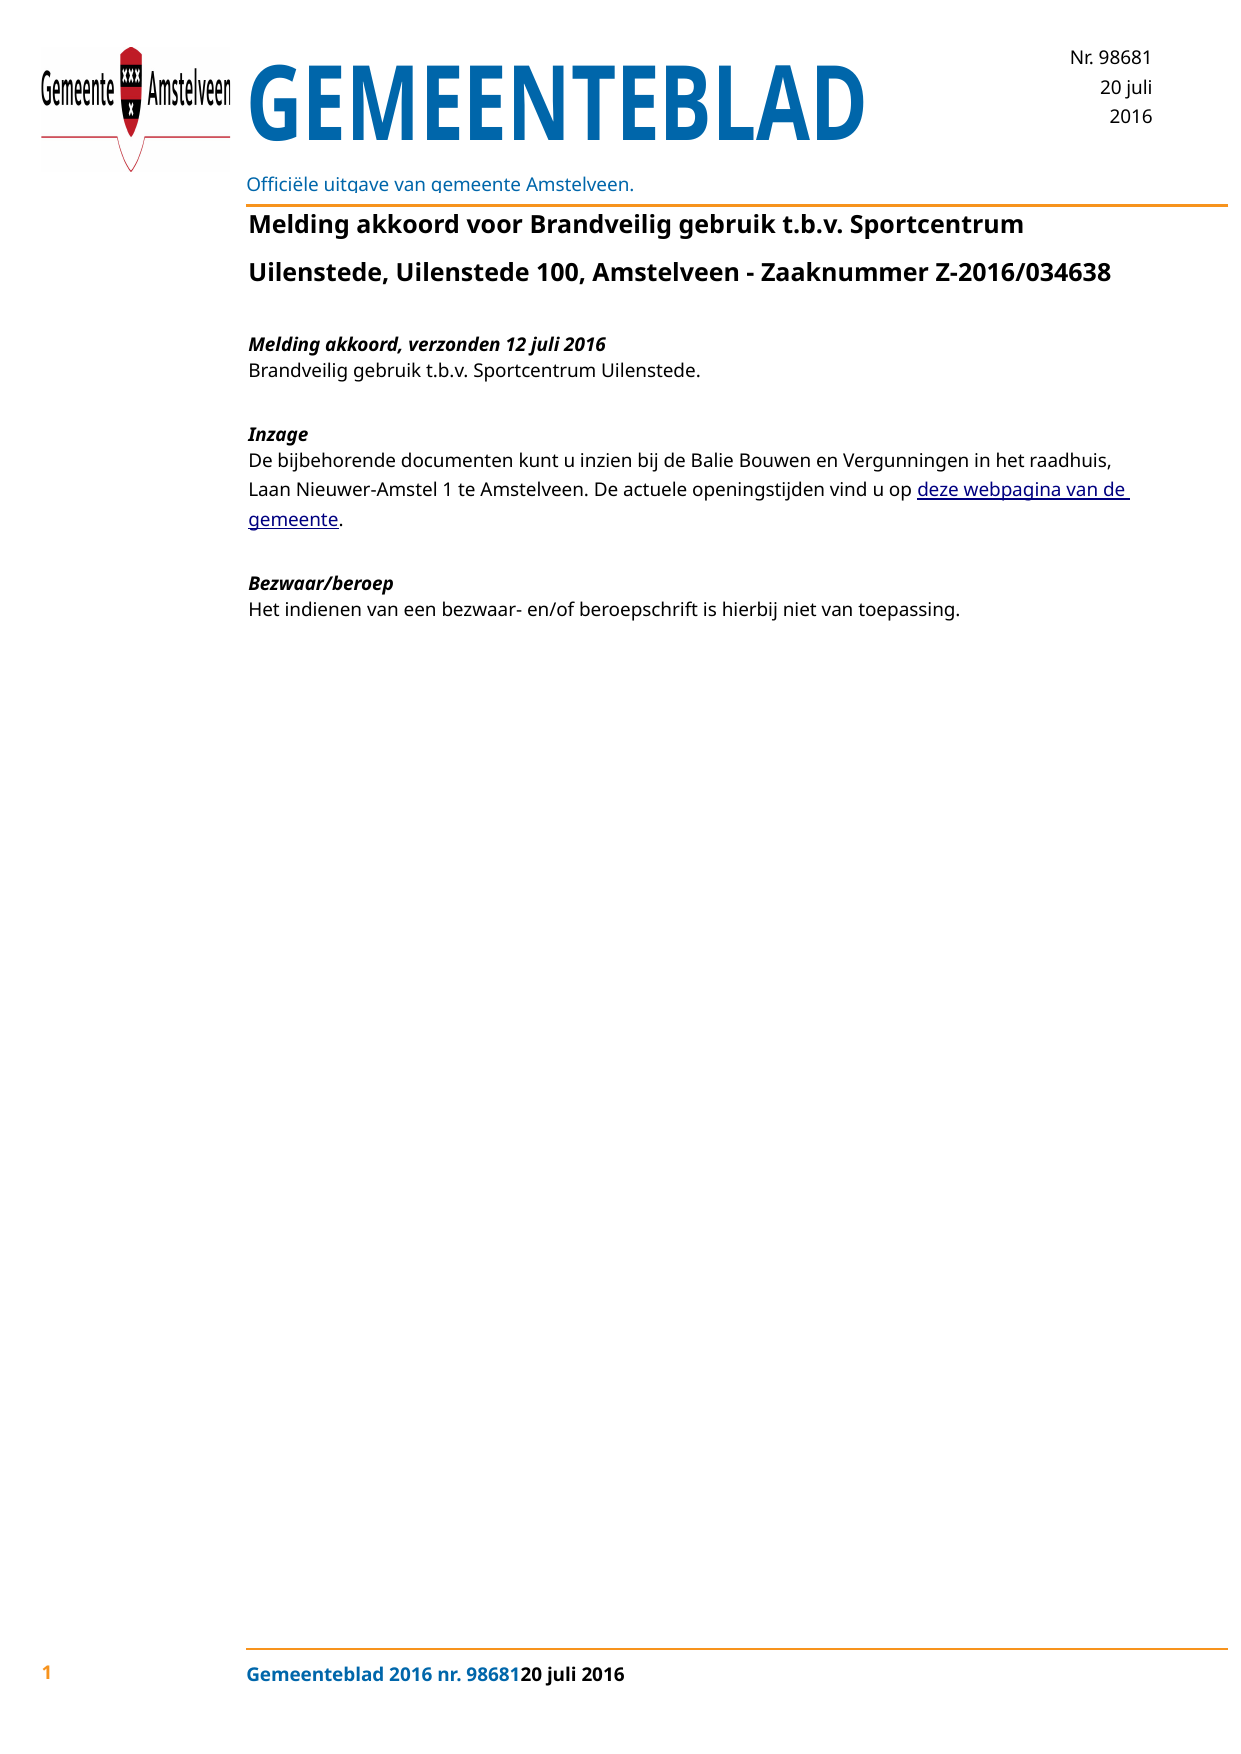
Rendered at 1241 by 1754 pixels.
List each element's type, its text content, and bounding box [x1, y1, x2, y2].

text Melding akkoord voor Brandveilig gebruik t.b.v. Sportcentrum Uilenstede, Uilenstede 100, Amstelveen - Zaaknummer Z-2016/034638 [248, 207, 1152, 288]
text De bijbehorende documenten kunt u inzien bij de Balie Bouwen en Vergunningen in het raadhuis, Laan Nieuwer-Amstel 1 te Amstelveen. De actuele openingstijden vind u op deze webpagina van de gemeente. [248, 447, 1152, 532]
text Melding akkoord, verzonden 12 juli 2016 [248, 331, 1152, 357]
text Brandveilig gebruik t.b.v. Sportcentrum Uilenstede. [248, 357, 1152, 383]
picture [41, 47, 231, 172]
text Bezwaar/beroep [248, 570, 1152, 596]
text Inzage [248, 421, 1152, 447]
text Het indienen van een bezwaar- en/of beroepschrift is hierbij niet van toepassing. [248, 596, 1152, 621]
